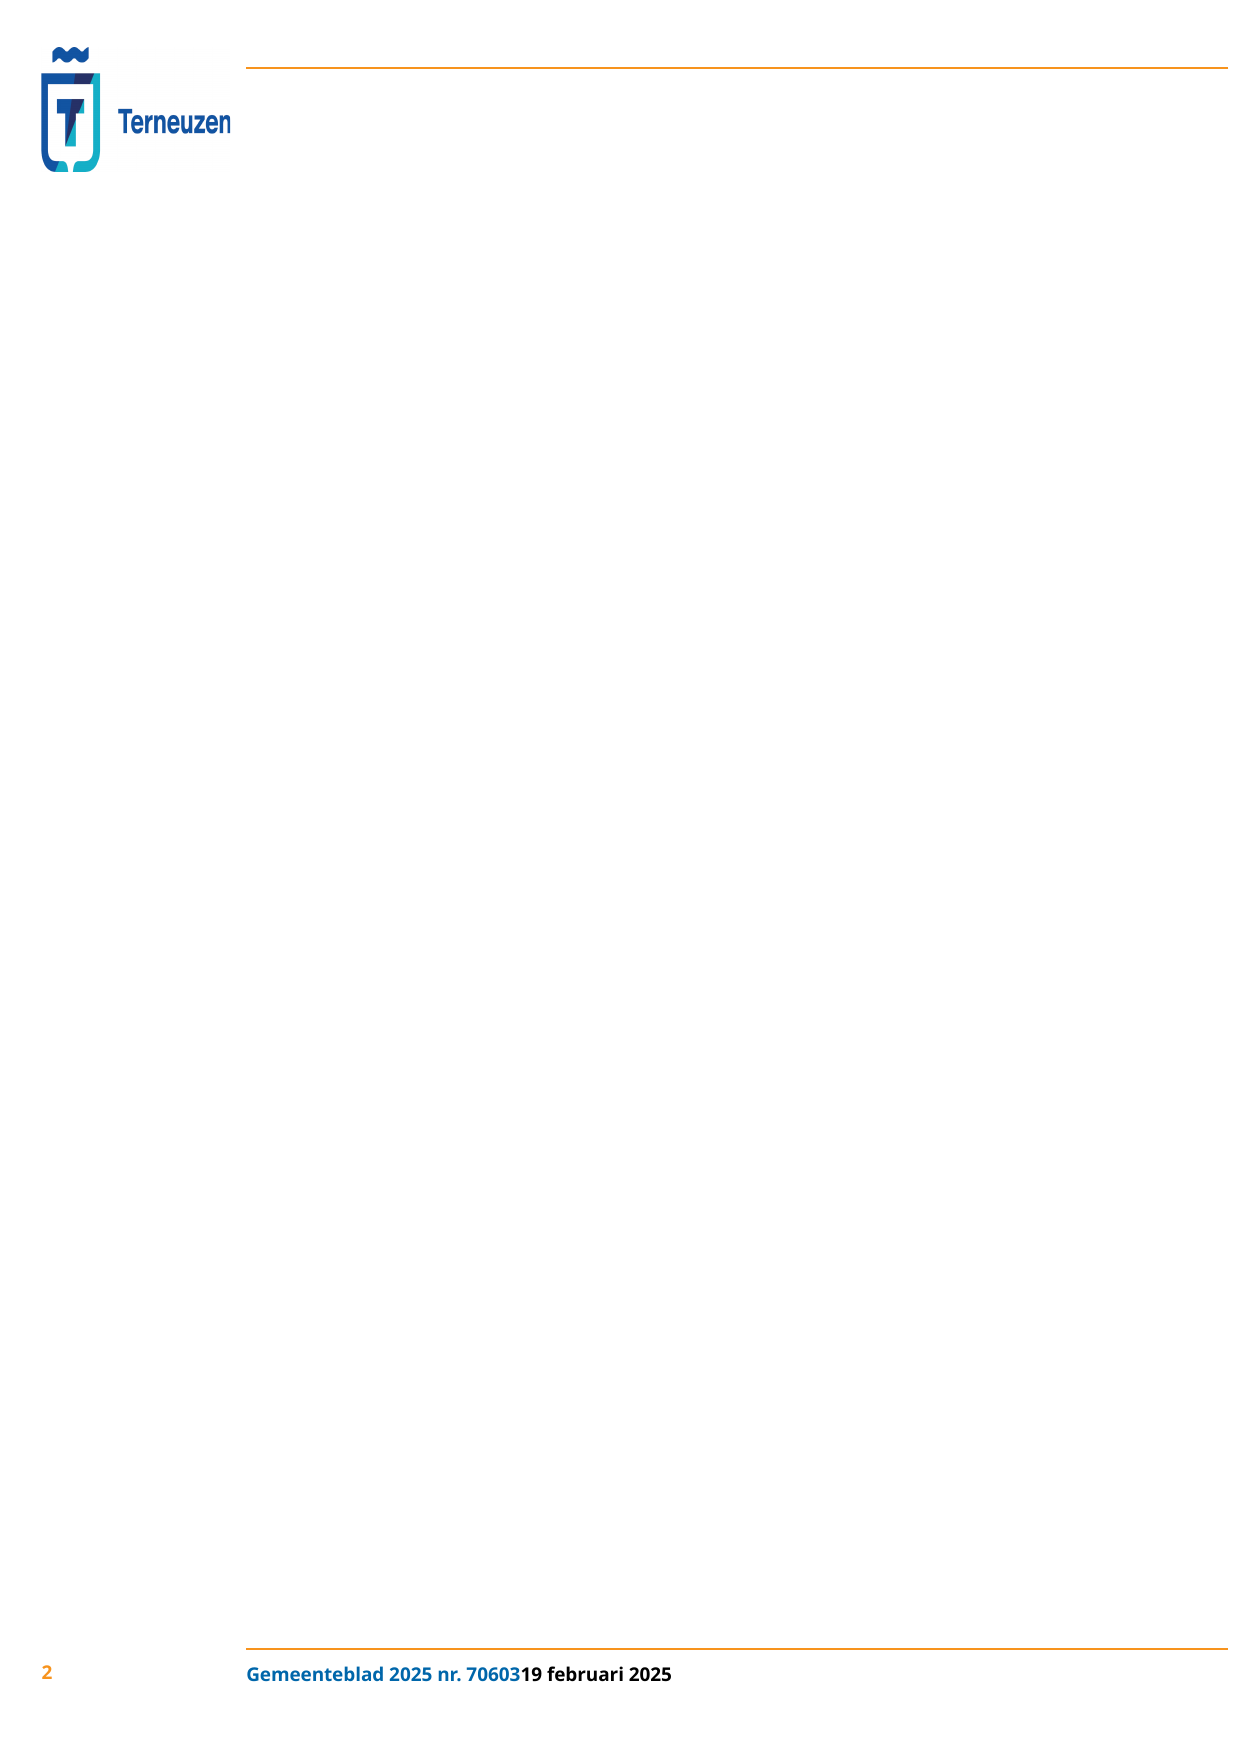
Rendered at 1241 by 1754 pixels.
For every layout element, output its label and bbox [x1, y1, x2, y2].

picture [41, 47, 231, 172]
